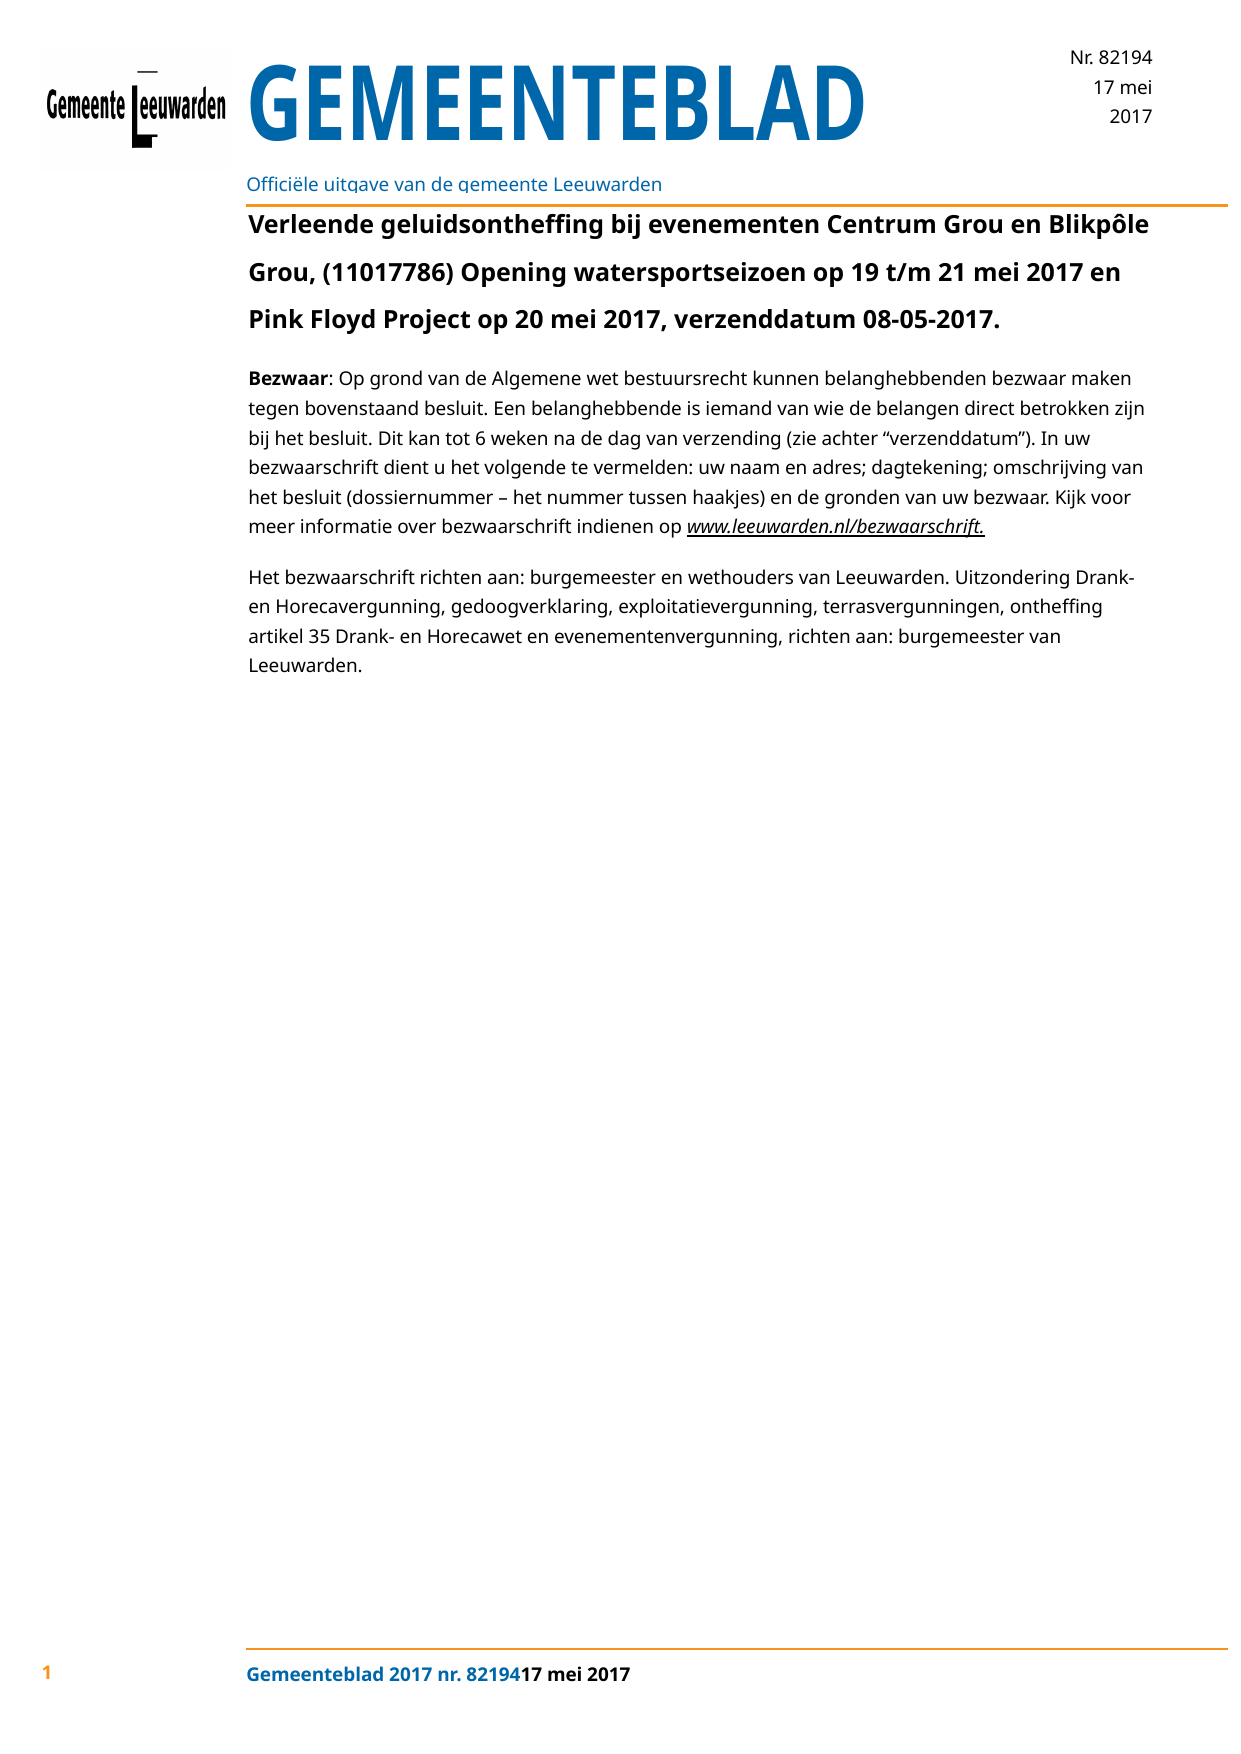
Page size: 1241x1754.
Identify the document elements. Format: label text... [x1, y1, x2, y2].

picture [41, 47, 231, 172]
text Verleende geluidsontheffing bij evenementen Centrum Grou en Blikpôle Grou, (11017786) Opening watersportseizoen op 19 t/m 21 mei 2017 en Pink Floyd Project op 20 mei 2017, verzenddatum 08-05-2017. [248, 207, 1152, 336]
text Bezwaar: Op grond van de Algemene wet bestuursrecht kunnen belanghebbenden bezwaar maken tegen bovenstaand besluit. Een belanghebbende is iemand van wie de belangen direct betrokken zijn bij het besluit. Dit kan tot 6 weken na de dag van verzending (zie achter “verzenddatum”). In uw bezwaarschrift dient u het volgende te vermelden: uw naam en adres; dagtekening; omschrijving van het besluit (dossiernummer – het nummer tussen haakjes) en de gronden van uw bezwaar. Kijk voor meer informatie over bezwaarschrift indienen op www.leeuwarden.nl/bezwaarschrift. [248, 366, 1152, 539]
text Het bezwaarschrift richten aan: burgemeester en wethouders van Leeuwarden. Uitzondering Drank- en Horecavergunning, gedoogverklaring, exploitatievergunning, terrasvergunningen, ontheffing artikel 35 Drank- en Horecawet en evenementenvergunning, richten aan: burgemeester van Leeuwarden. [248, 564, 1152, 678]
